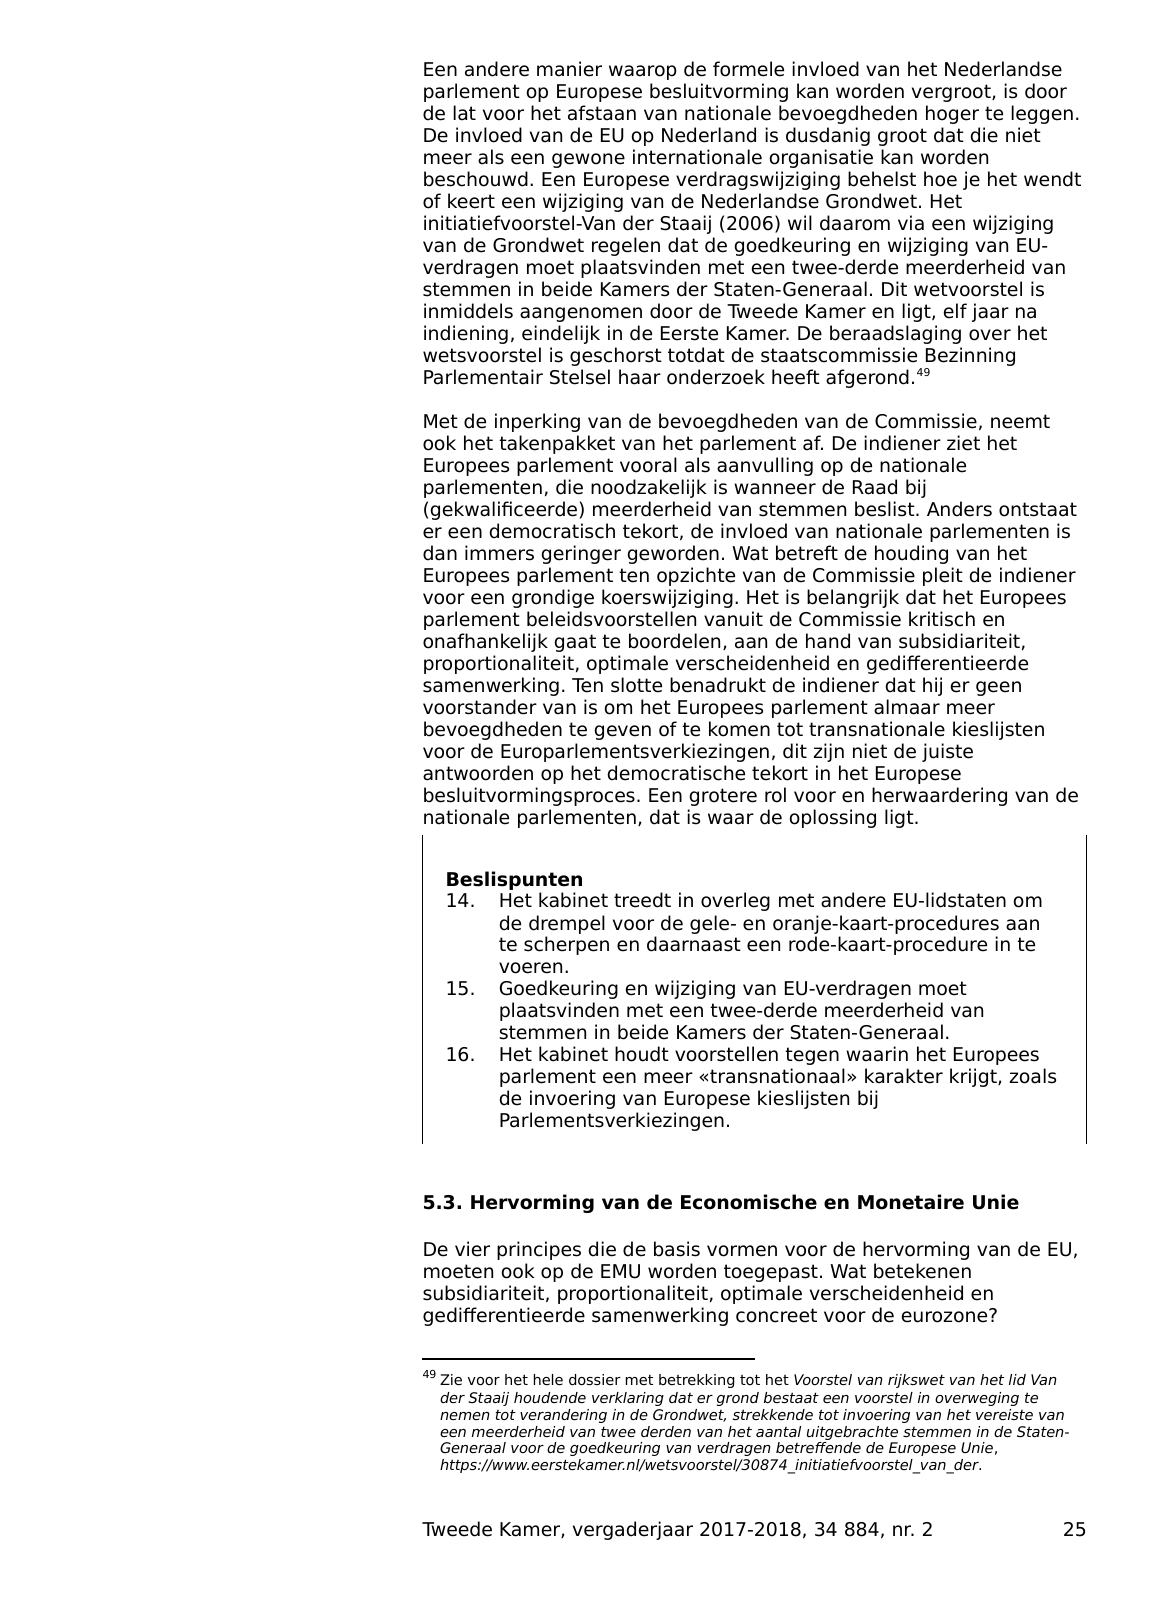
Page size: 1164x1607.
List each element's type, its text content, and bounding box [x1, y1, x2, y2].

text Met de inperking van de bevoegdheden van de Commissie, neemt ook het takenpakket van het parlement af. De indiener ziet het Europees parlement vooral als aanvulling op de nationale parlementen, die noodzakelijk is wanneer de Raad bij (gekwalificeerde) meerderheid van stemmen beslist. Anders ontstaat er een democratisch tekort, de invloed van nationale parlementen is dan immers geringer geworden. Wat betreft de houding van het Europees parlement ten opzichte van de Commissie pleit de indiener voor een grondige koerswijziging. Het is belangrijk dat het Europees parlement beleidsvoorstellen vanuit de Commissie kritisch en onafhankelijk gaat te boordelen, aan de hand van subsidiariteit, proportionaliteit, optimale verscheidenheid en gedifferentieerde samenwerking. Ten slotte benadrukt de indiener dat hij er geen voorstander van is om het Europees parlement almaar meer bevoegdheden te geven of te komen tot transnationale kieslijsten voor de Europarlementsverkiezingen, dit zijn niet de juiste antwoorden op het democratische tekort in het Europese besluitvormingsproces. Een grotere rol voor en herwaardering van de nationale parlementen, dat is waar de oplossing ligt. [422, 411, 1087, 828]
text Zie voor het hele dossier met betrekking tot het Voorstel van rijkswet van het lid Van der Staaij houdende verklaring dat er grond bestaat een voorstel in overweging te nemen tot verandering in de Grondwet, strekkende tot invoering van het vereiste van een meerderheid van twee derden van het aantal uitgebrachte stemmen in de Staten-Generaal voor de goedkeuring van verdragen betreffende de Europese Unie, https://www.eerstekamer.nl/wetsvoorstel/30874_initiatiefvoorstel_van_der. [422, 1368, 1087, 1474]
subtitle 5.3. Hervorming van de Economische en Monetaire Unie [422, 1192, 1087, 1214]
text De vier principes die de basis vormen voor de hervorming van de EU, moeten ook op de EMU worden toegepast. Wat betekenen subsidiariteit, proportionaliteit, optimale verscheidenheid en gedifferentieerde samenwerking concreet voor de eurozone? [422, 1239, 1087, 1327]
text Een andere manier waarop de formele invloed van het Nederlandse parlement op Europese besluitvorming kan worden vergroot, is door de lat voor het afstaan van nationale bevoegdheden hoger te leggen. De invloed van de EU op Nederland is dusdanig groot dat die niet meer als een gewone internationale organisatie kan worden beschouwd. Een Europese verdragswijziging behelst hoe je het wendt of keert een wijziging van de Nederlandse Grondwet. Het initiatiefvoorstel-Van der Staaij (2006) wil daarom via een wijziging van de Grondwet regelen dat de goedkeuring en wijziging van EU-verdragen moet plaatsvinden met een twee-derde meerderheid van stemmen in beide Kamers der Staten-Generaal. Dit wetvoorstel is inmiddels aangenomen door de Tweede Kamer en ligt, elf jaar na indiening, eindelijk in de Eerste Kamer. De beraadslaging over het wetsvoorstel is geschorst totdat de staatscommissie Bezinning Parlementair Stelsel haar onderzoek heeft afgerond. [422, 59, 1087, 389]
table_header Beslispunten 14. Het kabinet treedt in overleg met andere EU-lidstaten om de drempel voor de gele- en oranje-kaart-procedures aan te scherpen en daarnaast een rode-kaart-procedure in te voeren. 15. Goedkeuring en wijziging van EU-verdragen moet plaatsvinden met een twee-derde meerderheid van stemmen in beide Kamers der Staten-Generaal. 16. Het kabinet houdt voorstellen tegen waarin het Europees parlement een meer «transnationaal» karakter krijgt, zoals de invoering van Europese kieslijsten bij Parlementsverkiezingen. [423, 835, 1086, 1144]
